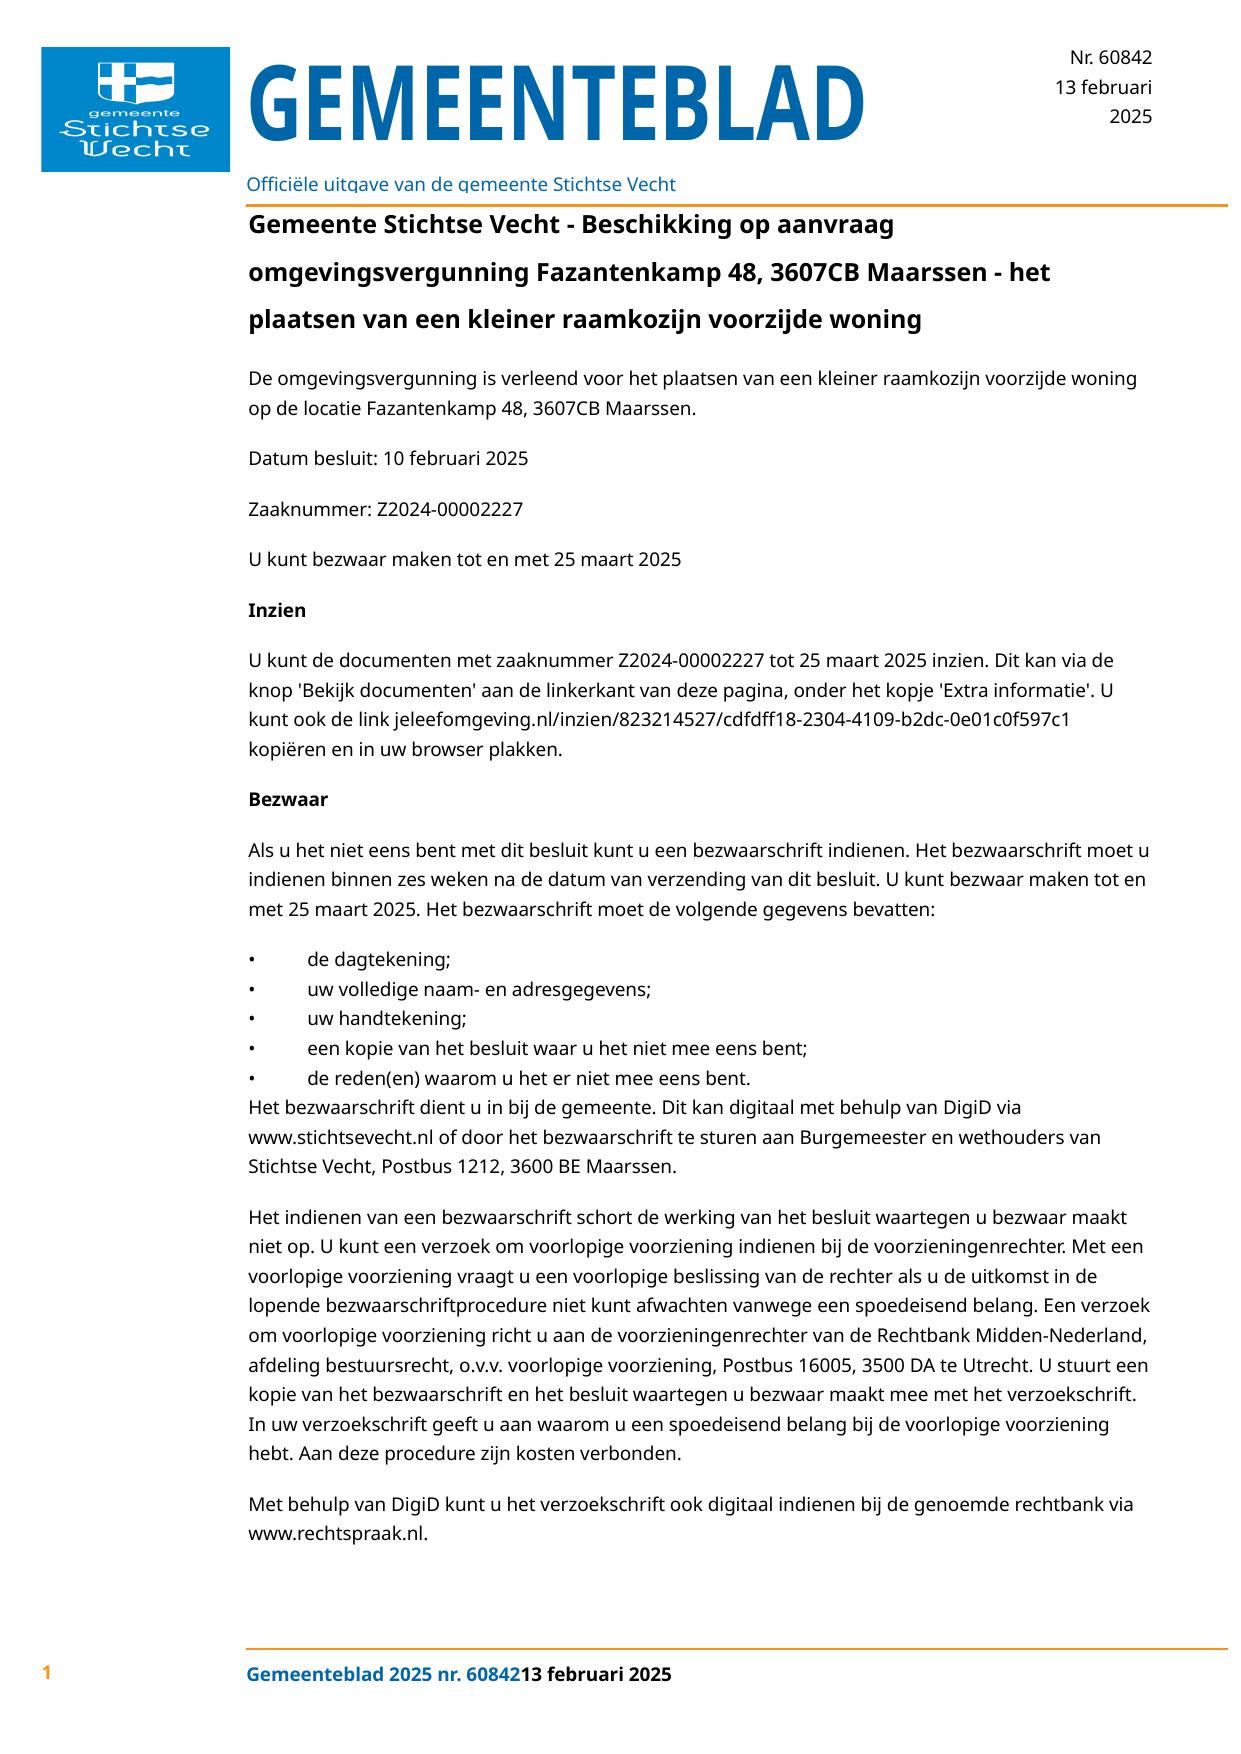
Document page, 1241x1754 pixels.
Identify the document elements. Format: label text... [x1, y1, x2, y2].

picture [99, 63, 135, 101]
text De omgevingsvergunning is verleend voor het plaatsen van een kleiner raamkozijn voorzijde woning op de locatie Fazantenkamp 48, 3607CB Maarssen. [248, 366, 1152, 421]
text U kunt bezwaar maken tot en met 25 maart 2025 [248, 546, 1152, 572]
picture [137, 63, 174, 103]
text Zaaknummer: Z2024-00002227 [248, 496, 1152, 522]
text Met behulp van DigiD kunt u het verzoekschrift ook digitaal indienen bij de genoemde rechtbank via www.rechtspraak.nl. [248, 1491, 1152, 1546]
list de dagtekening; [248, 946, 1152, 972]
list de reden(en) waarom u het er niet mee eens bent. [248, 1065, 1152, 1090]
text U kunt de documenten met zaaknummer Z2024-00002227 tot 25 maart 2025 inzien. Dit kan via de knop 'Bekijk documenten' aan de linkerkant van deze pagina, onder het kopje 'Extra informatie'. U kunt ook de link jeleefomgeving.nl/inzien/823214527/cdfdff18-2304-4109-b2dc-0e01c0f597c1 kopiëren en in uw browser plakken. [248, 647, 1152, 762]
list een kopie van het besluit waar u het niet mee eens bent; [248, 1035, 1152, 1061]
list uw handtekening; [248, 1006, 1152, 1031]
text Het bezwaarschrift dient u in bij de gemeente. Dit kan digitaal met behulp van DigiD via www.stichtsevecht.nl of door het bezwaarschrift te sturen aan Burgemeester en wethouders van Stichtse Vecht, Postbus 1212, 3600 BE Maarssen. [248, 1094, 1152, 1179]
text Datum besluit: 10 februari 2025 [248, 446, 1152, 471]
text Bezwaar [248, 786, 1152, 812]
text Gemeente Stichtse Vecht - Beschikking op aanvraag omgevingsvergunning Fazantenkamp 48, 3607CB Maarssen - het plaatsen van een kleiner raamkozijn voorzijde woning [248, 207, 1152, 336]
text Inzien [248, 597, 1152, 622]
text Als u het niet eens bent met dit besluit kunt u een bezwaarschrift indienen. Het bezwaarschrift moet u indienen binnen zes weken na de datum van verzending van dit besluit. U kunt bezwaar maken tot en met 25 maart 2025. Het bezwaarschrift moet de volgende gegevens bevatten: [248, 837, 1152, 922]
list uw volledige naam- en adresgegevens; [248, 976, 1152, 1002]
text Het indienen van een bezwaarschrift schort de werking van het besluit waartegen u bezwaar maakt niet op. U kunt een verzoek om voorlopige voorziening indienen bij de voorzieningenrechter. Met een voorlopige voorziening vraagt u een voorlopige beslissing van de rechter als u de uitkomst in de lopende bezwaarschriftprocedure niet kunt afwachten vanwege een spoedeisend belang. Een verzoek om voorlopige voorziening richt u aan de voorzieningenrechter van de Rechtbank Midden-Nederland, afdeling bestuursrecht, o.v.v. voorlopige voorziening, Postbus 16005, 3500 DA te Utrecht. U stuurt een kopie van het bezwaarschrift en het besluit waartegen u bezwaar maakt mee met het verzoekschrift. In uw verzoekschrift geeft u aan waarom u een spoedeisend belang bij de voorlopige voorziening hebt. Aan deze procedure zijn kosten verbonden. [248, 1204, 1152, 1466]
